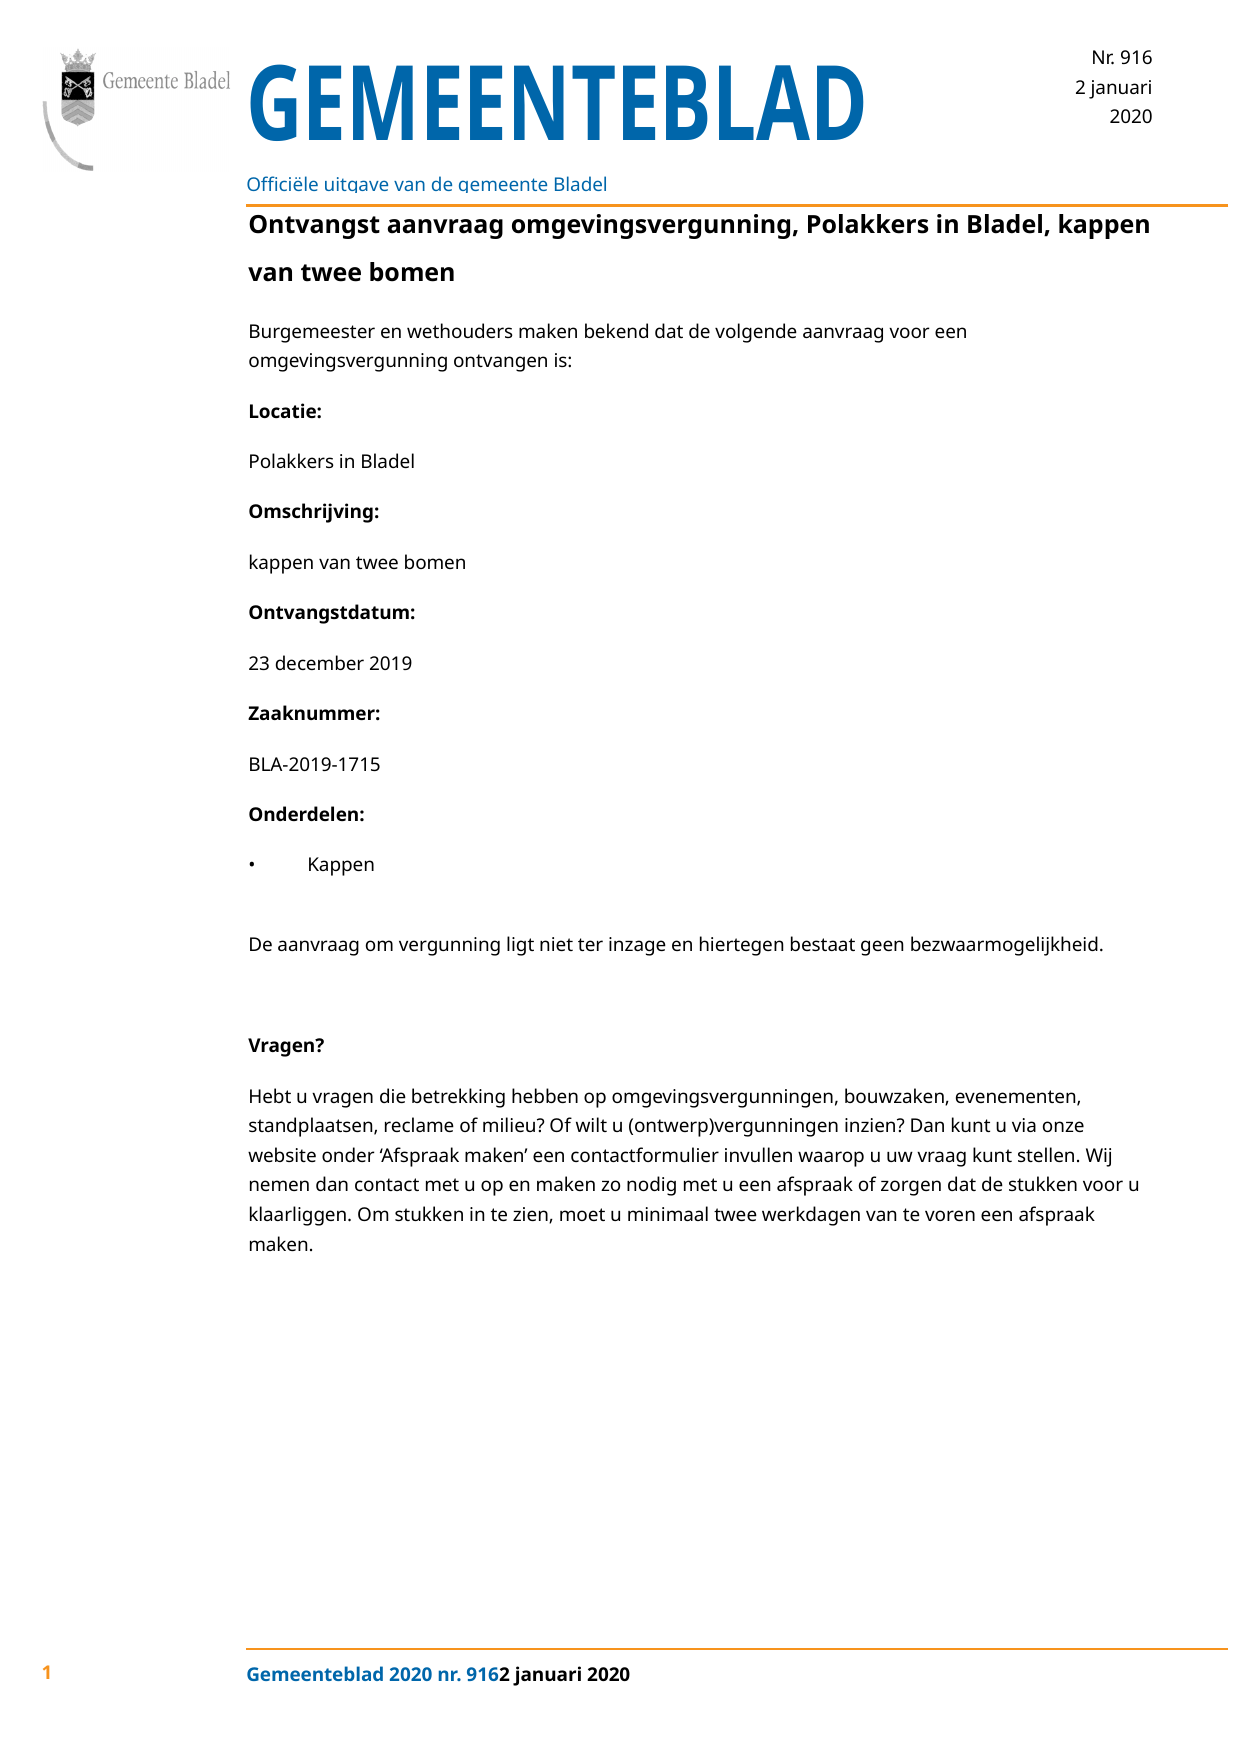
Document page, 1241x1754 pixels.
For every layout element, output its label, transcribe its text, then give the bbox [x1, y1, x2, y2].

text Onderdelen: [248, 801, 1152, 827]
text Vragen? [248, 1032, 1152, 1058]
text Locatie: [248, 398, 1152, 424]
text De aanvraag om vergunning ligt niet ter inzage en hiertegen bestaat geen bezwaarmogelijkheid. [248, 932, 1152, 957]
text Burgemeester en wethouders maken bekend dat de volgende aanvraag voor een omgevingsvergunning ontvangen is: [248, 318, 1152, 373]
text Hebt u vragen die betrekking hebben op omgevingsvergunningen, bouwzaken, evenementen, standplaatsen, reclame of milieu? Of wilt u (ontwerp)vergunningen inzien? Dan kunt u via onze website onder ‘Afspraak maken’ een contactformulier invullen waarop u uw vraag kunt stellen. Wij nemen dan contact met u op en maken zo nodig met u een afspraak of zorgen dat de stukken voor u klaarliggen. Om stukken in te zien, moet u minimaal twee werkdagen van te voren een afspraak maken. [248, 1083, 1152, 1257]
picture [41, 47, 231, 172]
text Ontvangstdatum: [248, 599, 1152, 625]
text Polakkers in Bladel [248, 448, 1152, 474]
text Omschrijving: [248, 499, 1152, 524]
text Zaaknummer: [248, 700, 1152, 726]
text 23 december 2019 [248, 650, 1152, 676]
list Kappen [248, 852, 1152, 877]
text BLA-2019-1715 [248, 751, 1152, 777]
text kappen van twee bomen [248, 549, 1152, 575]
text Ontvangst aanvraag omgevingsvergunning, Polakkers in Bladel, kappen van twee bomen [248, 207, 1152, 288]
